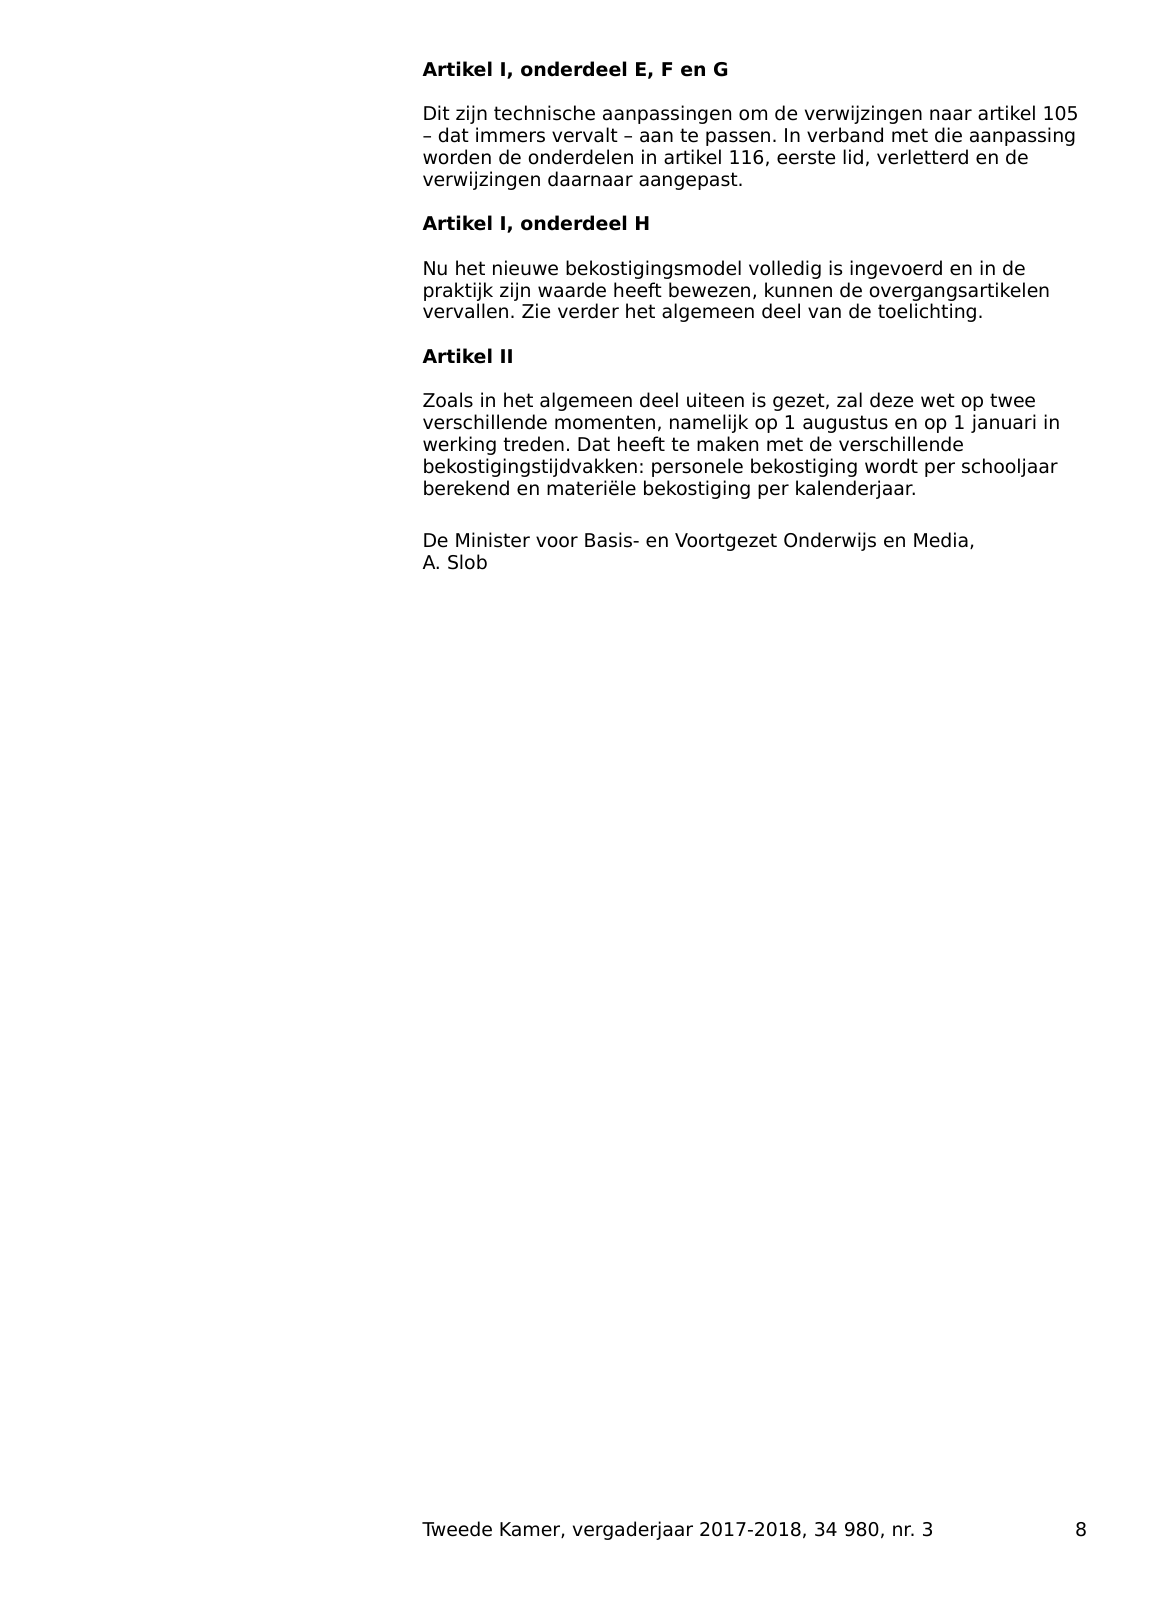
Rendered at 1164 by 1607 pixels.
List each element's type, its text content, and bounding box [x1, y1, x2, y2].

subtitle Artikel II [422, 346, 1087, 368]
text Nu het nieuwe bekostigingsmodel volledig is ingevoerd en in de praktijk zijn waarde heeft bewezen, kunnen de overgangsartikelen vervallen. Zie verder het algemeen deel van de toelichting. [422, 257, 1087, 323]
subtitle Artikel I, onderdeel E, F en G [422, 59, 1087, 81]
text Dit zijn technische aanpassingen om de verwijzingen naar artikel 105 – dat immers vervalt – aan te passen. In verband met die aanpassing worden de onderdelen in artikel 116, eerste lid, verletterd en de verwijzingen daarnaar aangepast. [422, 103, 1087, 191]
text De Minister voor Basis- en Voortgezet Onderwijs en Media, A. Slob [422, 530, 1087, 574]
text Zoals in het algemeen deel uiteen is gezet, zal deze wet op twee verschillende momenten, namelijk op 1 augustus en op 1 januari in werking treden. Dat heeft te maken met de verschillende bekostigingstijdvakken: personele bekostiging wordt per schooljaar berekend en materiële bekostiging per kalenderjaar. [422, 390, 1087, 500]
subtitle Artikel I, onderdeel H [422, 213, 1087, 235]
